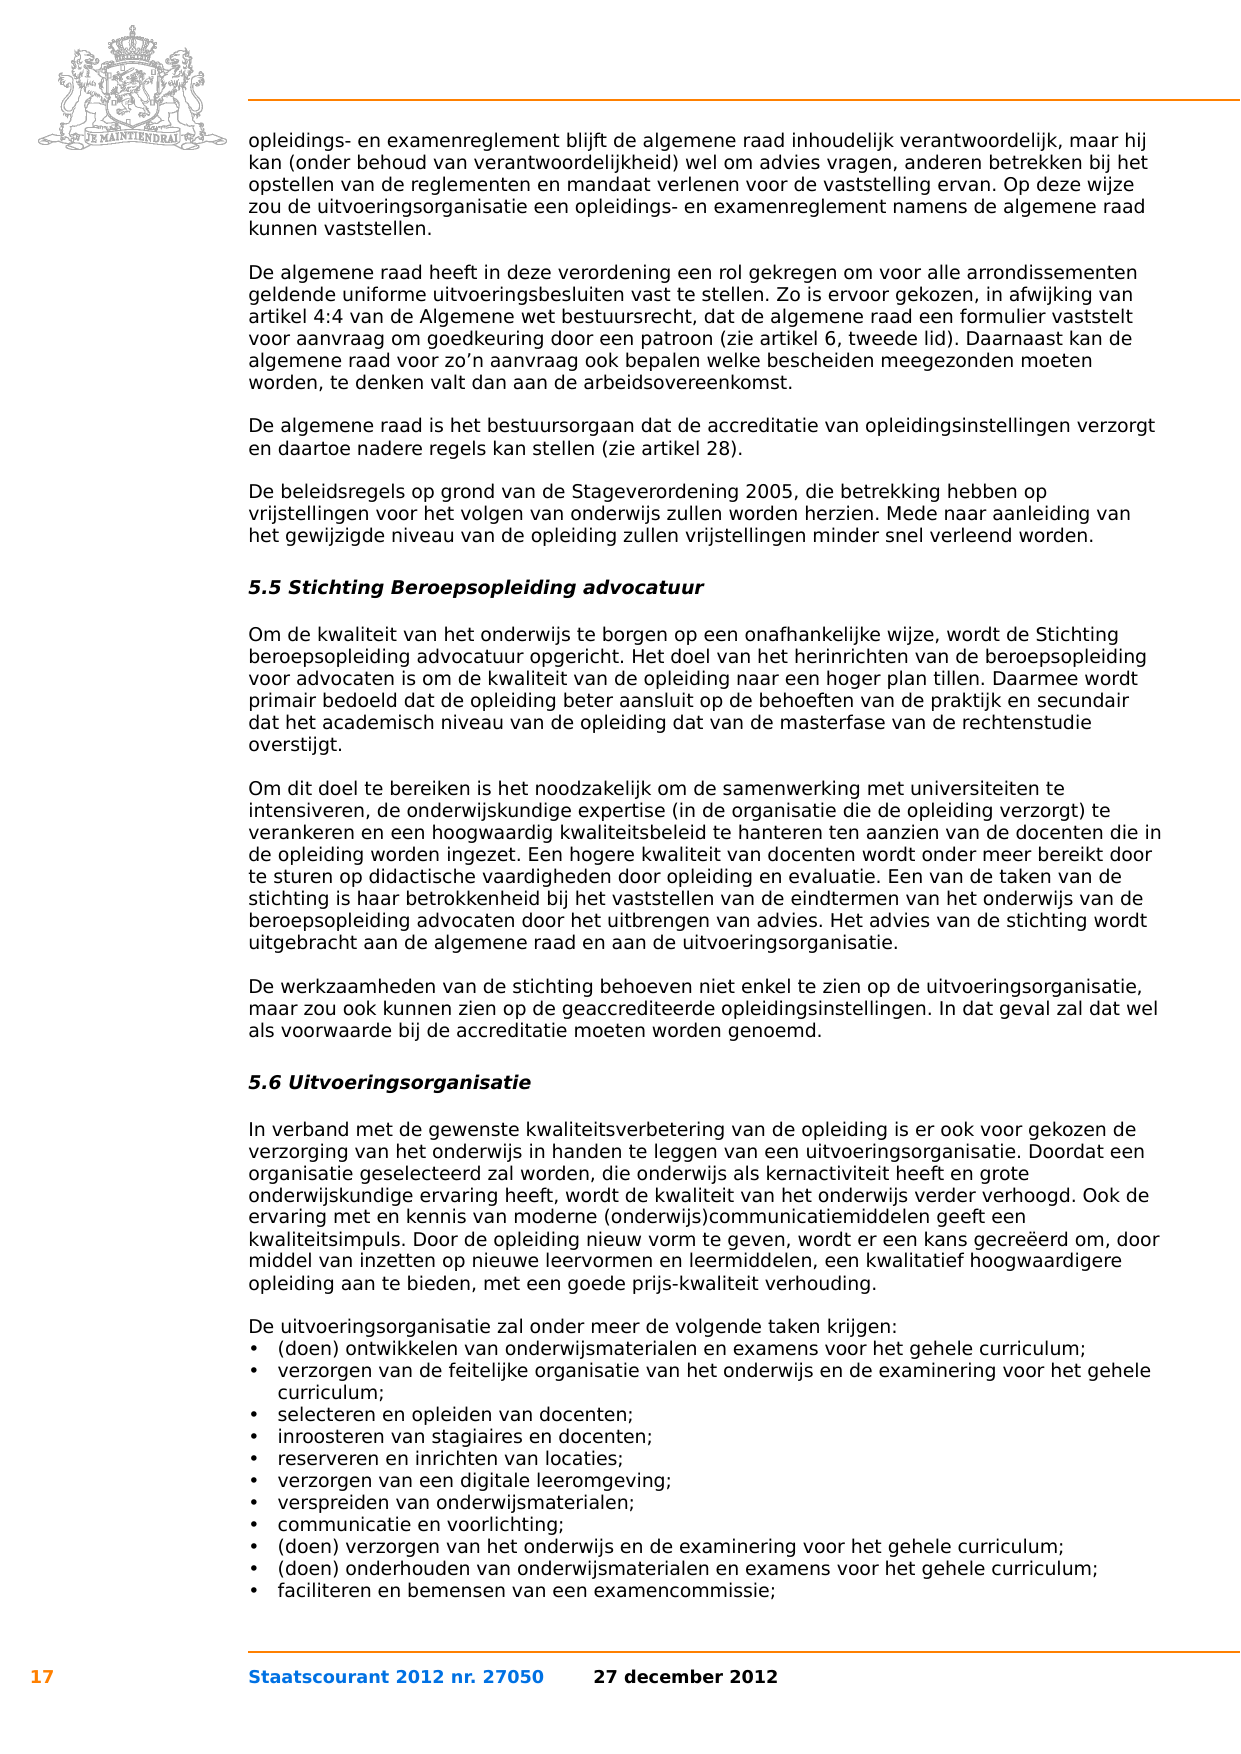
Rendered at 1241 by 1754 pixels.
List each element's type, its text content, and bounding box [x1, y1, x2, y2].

text • (doen) onderhouden van onderwijsmaterialen en examens voor het gehele curriculum; [248, 1558, 1163, 1580]
text • faciliteren en bemensen van een examencommissie; [248, 1580, 1163, 1602]
text • verspreiden van onderwijsmaterialen; [248, 1492, 1163, 1514]
text opleidings- en examenreglement blijft de algemene raad inhoudelijk verantwoordelijk, maar hij kan (onder behoud van verantwoordelijkheid) wel om advies vragen, anderen betrekken bij het opstellen van de reglementen en mandaat verlenen voor de vaststelling ervan. Op deze wijze zou de uitvoeringsorganisatie een opleidings- en examenreglement namens de algemene raad kunnen vaststellen. [248, 130, 1163, 240]
text Om de kwaliteit van het onderwijs te borgen op een onafhankelijke wijze, wordt de Stichting beroepsopleiding advocatuur opgericht. Het doel van het herinrichten van de beroepsopleiding voor advocaten is om de kwaliteit van de opleiding naar een hoger plan tillen. Daarmee wordt primair bedoeld dat de opleiding beter aansluit op de behoeften van de praktijk en secundair dat het academisch niveau van de opleiding dat van de masterfase van de rechtenstudie overstijgt. [248, 624, 1163, 756]
picture [38, 25, 227, 150]
text • selecteren en opleiden van docenten; [248, 1404, 1163, 1426]
text De beleidsregels op grond van de Stageverordening 2005, die betrekking hebben op vrijstellingen voor het volgen van onderwijs zullen worden herzien. Mede naar aanleiding van het gewijzigde niveau van de opleiding zullen vrijstellingen minder snel verleend worden. [248, 481, 1163, 547]
text • (doen) ontwikkelen van onderwijsmaterialen en examens voor het gehele curriculum; [248, 1338, 1163, 1360]
text • verzorgen van een digitale leeromgeving; [248, 1470, 1163, 1492]
text De uitvoeringsorganisatie zal onder meer de volgende taken krijgen: [248, 1316, 1163, 1338]
text Om dit doel te bereiken is het noodzakelijk om de samenwerking met universiteiten te intensiveren, de onderwijskundige expertise (in de organisatie die de opleiding verzorgt) te verankeren en een hoogwaardig kwaliteitsbeleid te hanteren ten aanzien van de docenten die in de opleiding worden ingezet. Een hogere kwaliteit van docenten wordt onder meer bereikt door te sturen op didactische vaardigheden door opleiding en evaluatie. Een van de taken van de stichting is haar betrokkenheid bij het vaststellen van de eindtermen van het onderwijs van de beroepsopleiding advocaten door het uitbrengen van advies. Het advies van de stichting wordt uitgebracht aan de algemene raad en aan de uitvoeringsorganisatie. [248, 778, 1163, 954]
subtitle 5.6 Uitvoeringsorganisatie [248, 1072, 1163, 1093]
text • reserveren en inrichten van locaties; [248, 1448, 1163, 1470]
text • (doen) verzorgen van het onderwijs en de examinering voor het gehele curriculum; [248, 1536, 1163, 1558]
text • inroosteren van stagiaires en docenten; [248, 1426, 1163, 1448]
text In verband met de gewenste kwaliteitsverbetering van de opleiding is er ook voor gekozen de verzorging van het onderwijs in handen te leggen van een uitvoeringsorganisatie. Doordat een organisatie geselecteerd zal worden, die onderwijs als kernactiviteit heeft en grote onderwijskundige ervaring heeft, wordt de kwaliteit van het onderwijs verder verhoogd. Ook de ervaring met en kennis van moderne (onderwijs)communicatiemiddelen geeft een kwaliteitsimpuls. Door de opleiding nieuw vorm te geven, wordt er een kans gecreëerd om, door middel van inzetten op nieuwe leervormen en leermiddelen, een kwalitatief hoogwaardigere opleiding aan te bieden, met een goede prijs-kwaliteit verhouding. [248, 1118, 1163, 1294]
text De werkzaamheden van de stichting behoeven niet enkel te zien op de uitvoeringsorganisatie, maar zou ook kunnen zien op de geaccrediteerde opleidingsinstellingen. In dat geval zal dat wel als voorwaarde bij de accreditatie moeten worden genoemd. [248, 976, 1163, 1042]
text • communicatie en voorlichting; [248, 1514, 1163, 1536]
text De algemene raad is het bestuursorgaan dat de accreditatie van opleidingsinstellingen verzorgt en daartoe nadere regels kan stellen (zie artikel 28). [248, 415, 1163, 459]
text De algemene raad heeft in deze verordening een rol gekregen om voor alle arrondissementen geldende uniforme uitvoeringsbesluiten vast te stellen. Zo is ervoor gekozen, in afwijking van artikel 4:4 van de Algemene wet bestuursrecht, dat de algemene raad een formulier vaststelt voor aanvraag om goedkeuring door een patroon (zie artikel 6, tweede lid). Daarnaast kan de algemene raad voor zo’n aanvraag ook bepalen welke bescheiden meegezonden moeten worden, te denken valt dan aan de arbeidsovereenkomst. [248, 262, 1163, 393]
text • verzorgen van de feitelijke organisatie van het onderwijs en de examinering voor het gehele curriculum; [248, 1360, 1163, 1404]
subtitle 5.5 Stichting Beroepsopleiding advocatuur [248, 577, 1163, 599]
